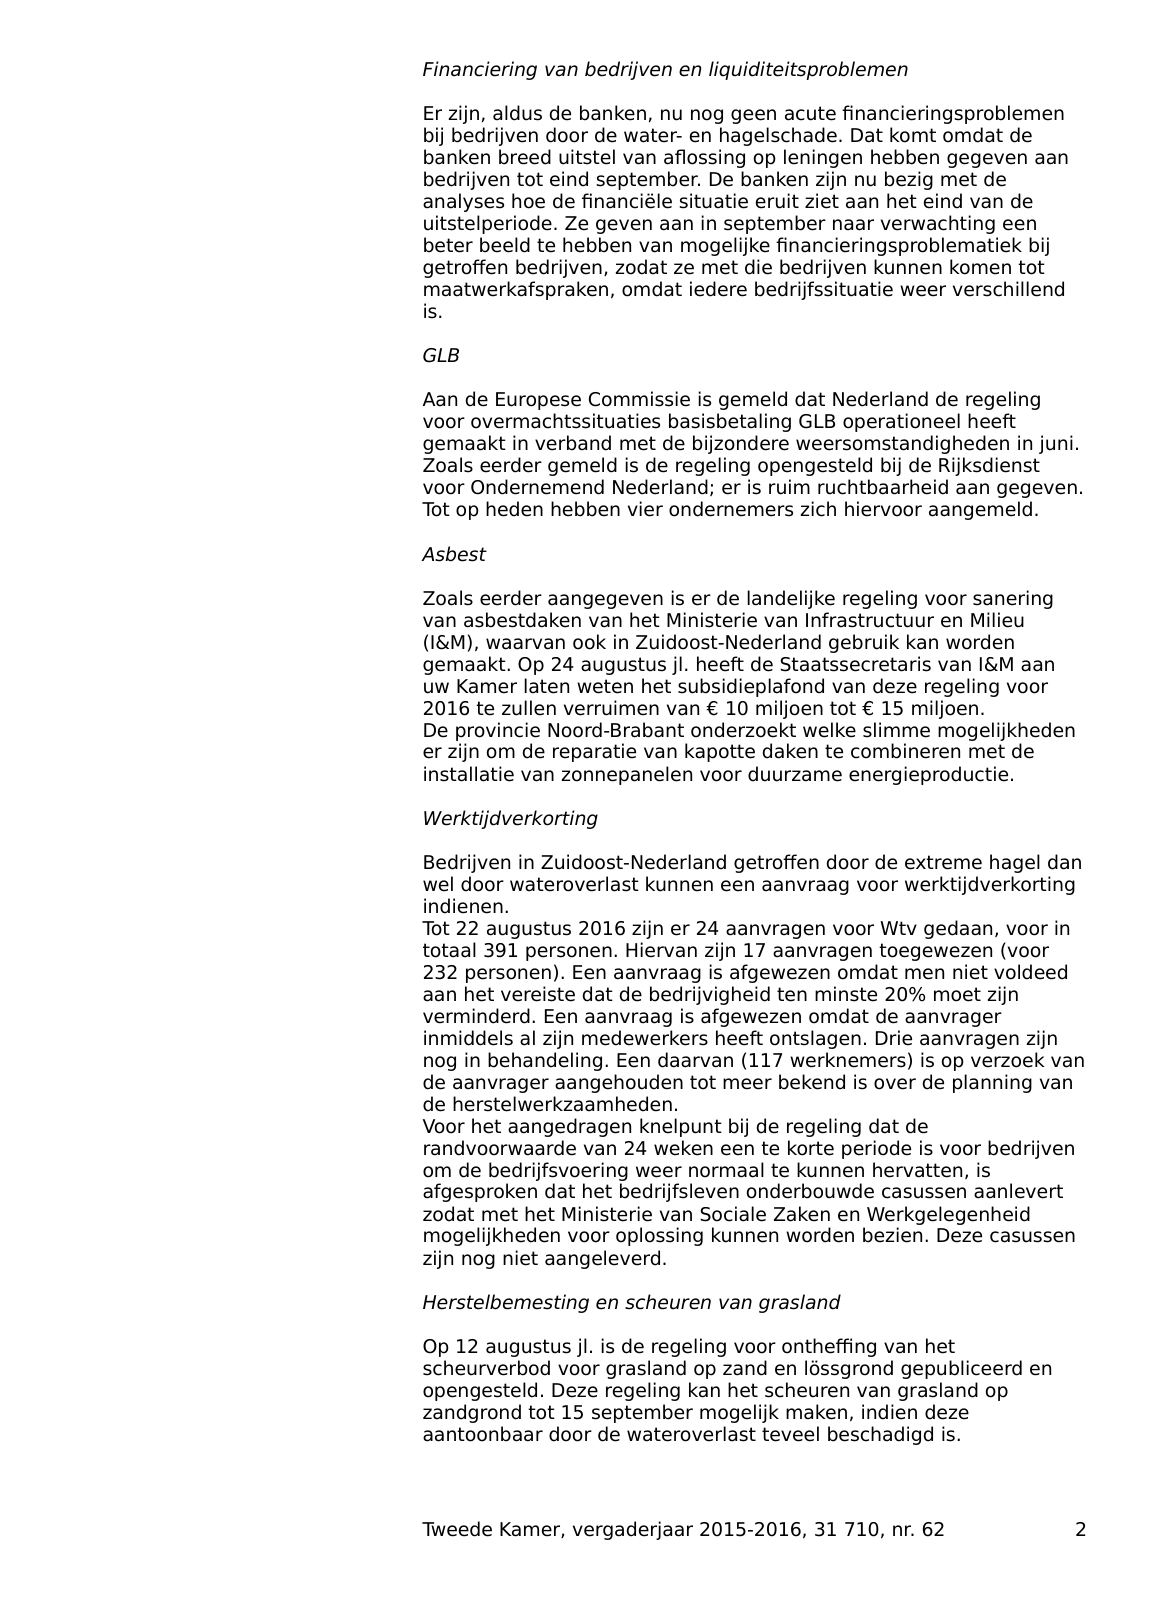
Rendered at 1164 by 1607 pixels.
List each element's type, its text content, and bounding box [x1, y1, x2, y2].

text Er zijn, aldus de banken, nu nog geen acute financieringsproblemen bij bedrijven door de water- en hagelschade. Dat komt omdat de banken breed uitstel van aflossing op leningen hebben gegeven aan bedrijven tot eind september. De banken zijn nu bezig met de analyses hoe de financiële situatie eruit ziet aan het eind van de uitstelperiode. Ze geven aan in september naar verwachting een beter beeld te hebben van mogelijke financieringsproblematiek bij getroffen bedrijven, zodat ze met die bedrijven kunnen komen tot maatwerkafspraken, omdat iedere bedrijfssituatie weer verschillend is. [422, 103, 1087, 323]
text Op 12 augustus jl. is de regeling voor ontheffing van het scheurverbod voor grasland op zand en lössgrond gepubliceerd en opengesteld. Deze regeling kan het scheuren van grasland op zandgrond tot 15 september mogelijk maken, indien deze aantoonbaar door de wateroverlast teveel beschadigd is. [422, 1336, 1087, 1446]
subtitle Herstelbemesting en scheuren van grasland [422, 1292, 1087, 1313]
text Voor het aangedragen knelpunt bij de regeling dat de randvoorwaarde van 24 weken een te korte periode is voor bedrijven om de bedrijfsvoering weer normaal te kunnen hervatten, is afgesproken dat het bedrijfsleven onderbouwde casussen aanlevert zodat met het Ministerie van Sociale Zaken en Werkgelegenheid mogelijkheden voor oplossing kunnen worden bezien. Deze casussen zijn nog niet aangeleverd. [422, 1116, 1087, 1269]
subtitle Financiering van bedrijven en liquiditeitsproblemen [422, 59, 1087, 81]
text Tot 22 augustus 2016 zijn er 24 aanvragen voor Wtv gedaan, voor in totaal 391 personen. Hiervan zijn 17 aanvragen toegewezen (voor 232 personen). Een aanvraag is afgewezen omdat men niet voldeed aan het vereiste dat de bedrijvigheid ten minste 20% moet zijn verminderd. Een aanvraag is afgewezen omdat de aanvrager inmiddels al zijn medewerkers heeft ontslagen. Drie aanvragen zijn nog in behandeling. Een daarvan (117 werknemers) is op verzoek van de aanvrager aangehouden tot meer bekend is over de planning van de herstelwerkzaamheden. [422, 918, 1087, 1116]
text Zoals eerder aangegeven is er de landelijke regeling voor sanering van asbestdaken van het Ministerie van Infrastructuur en Milieu (I&M), waarvan ook in Zuidoost-Nederland gebruik kan worden gemaakt. Op 24 augustus jl. heeft de Staatssecretaris van I&M aan uw Kamer laten weten het subsidieplafond van deze regeling voor 2016 te zullen verruimen van € 10 miljoen tot € 15 miljoen. [422, 588, 1087, 719]
subtitle Asbest [422, 543, 1087, 565]
subtitle GLB [422, 345, 1087, 367]
text Aan de Europese Commissie is gemeld dat Nederland de regeling voor overmachtssituaties basisbetaling GLB operationeel heeft gemaakt in verband met de bijzondere weersomstandigheden in juni. Zoals eerder gemeld is de regeling opengesteld bij de Rijksdienst voor Ondernemend Nederland; er is ruim ruchtbaarheid aan gegeven. Tot op heden hebben vier ondernemers zich hiervoor aangemeld. [422, 389, 1087, 521]
text De provincie Noord-Brabant onderzoekt welke slimme mogelijkheden er zijn om de reparatie van kapotte daken te combineren met de installatie van zonnepanelen voor duurzame energieproductie. [422, 719, 1087, 785]
subtitle Werktijdverkorting [422, 808, 1087, 829]
text Bedrijven in Zuidoost-Nederland getroffen door de extreme hagel dan wel door wateroverlast kunnen een aanvraag voor werktijdverkorting indienen. [422, 852, 1087, 918]
